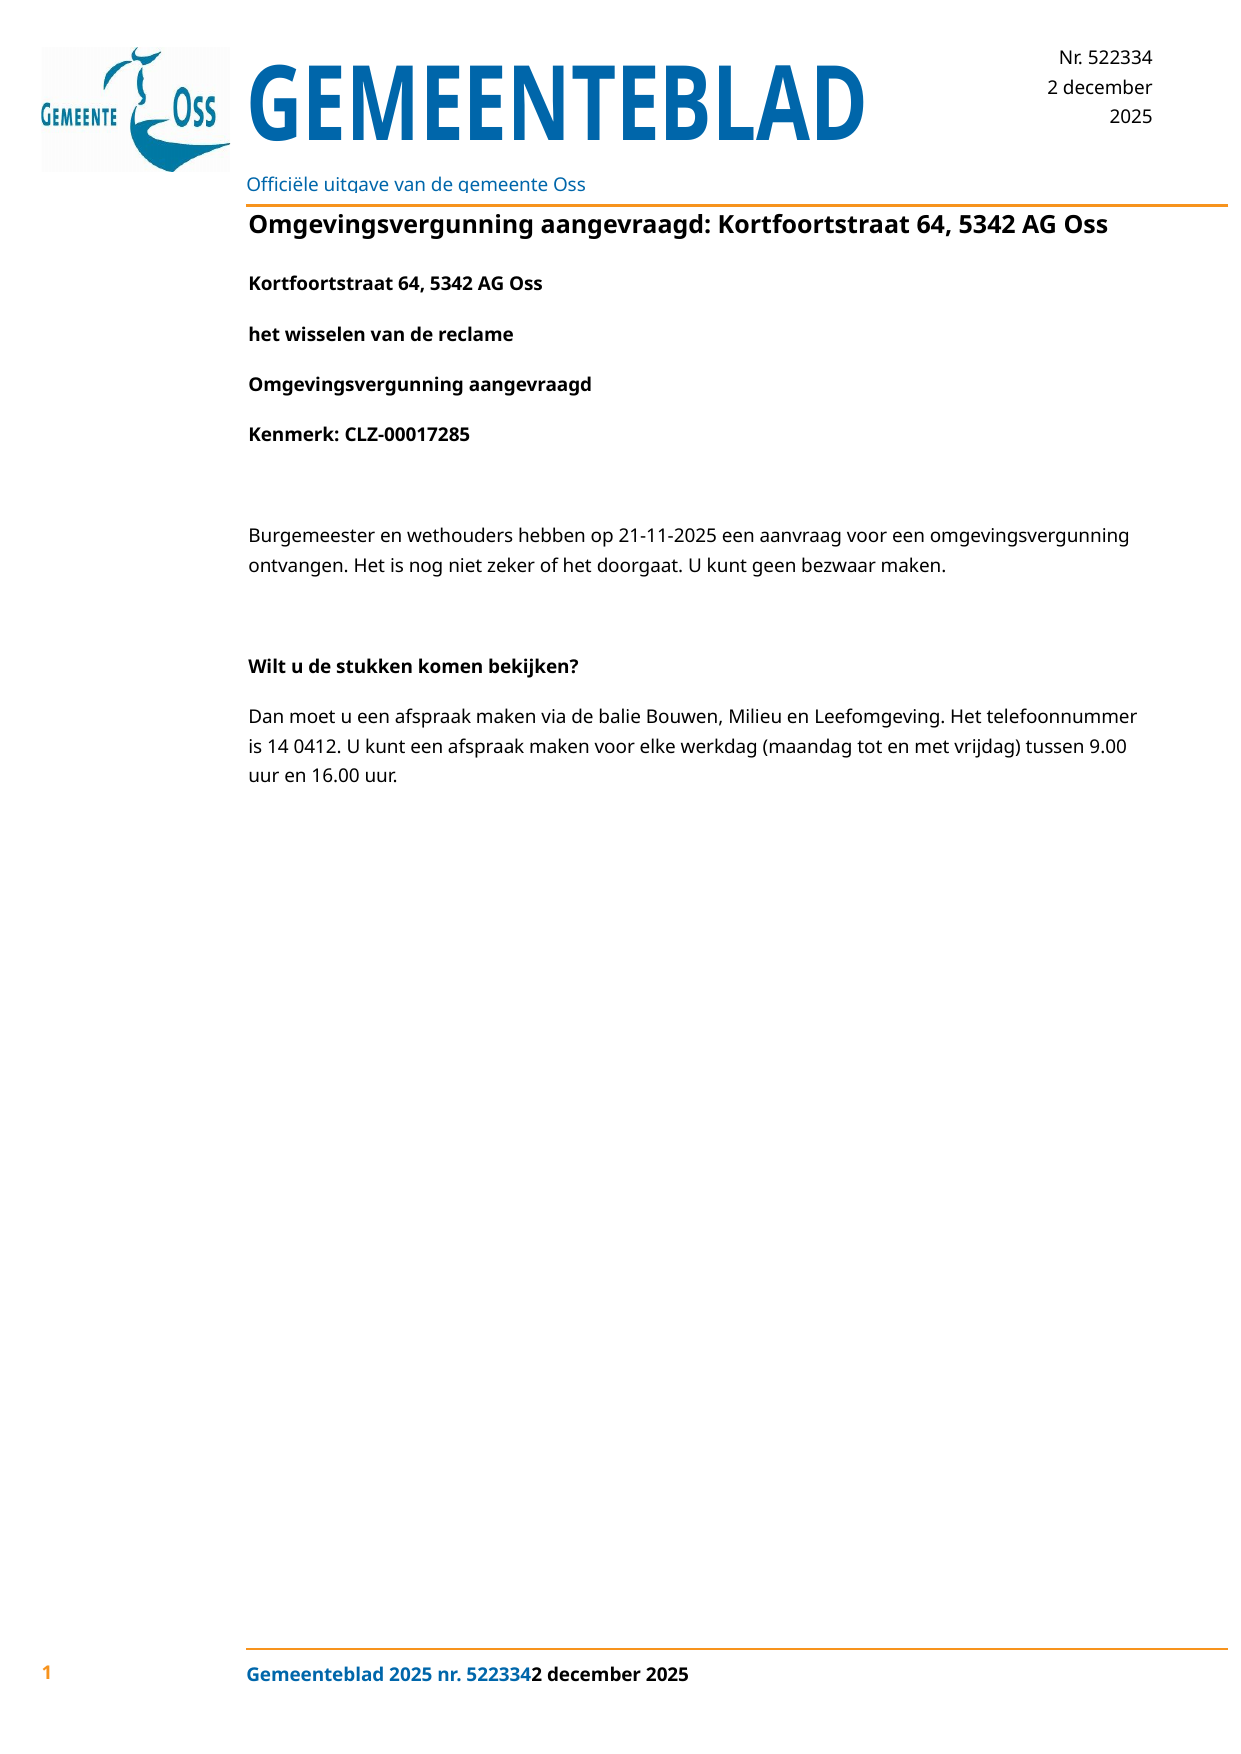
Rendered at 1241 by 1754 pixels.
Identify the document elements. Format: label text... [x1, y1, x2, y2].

picture [41, 47, 231, 172]
text Kortfoortstraat 64, 5342 AG Oss [248, 270, 1152, 296]
text Burgemeester en wethouders hebben op 21-11-2025 een aanvraag voor een omgevingsvergunning ontvangen. Het is nog niet zeker of het doorgaat. U kunt geen bezwaar maken. [248, 522, 1152, 578]
text Omgevingsvergunning aangevraagd [248, 371, 1152, 397]
text Dan moet u een afspraak maken via de balie Bouwen, Milieu en Leefomgeving. Het telefoonnummer is 14 0412. U kunt een afspraak maken voor elke werkdag (maandag tot en met vrijdag) tussen 9.00 uur en 16.00 uur. [248, 703, 1152, 788]
text Wilt u de stukken komen bekijken? [248, 653, 1152, 678]
text Omgevingsvergunning aangevraagd: Kortfoortstraat 64, 5342 AG Oss [248, 207, 1152, 241]
text het wisselen van de reclame [248, 321, 1152, 346]
text Kenmerk: CLZ-00017285 [248, 422, 1152, 447]
